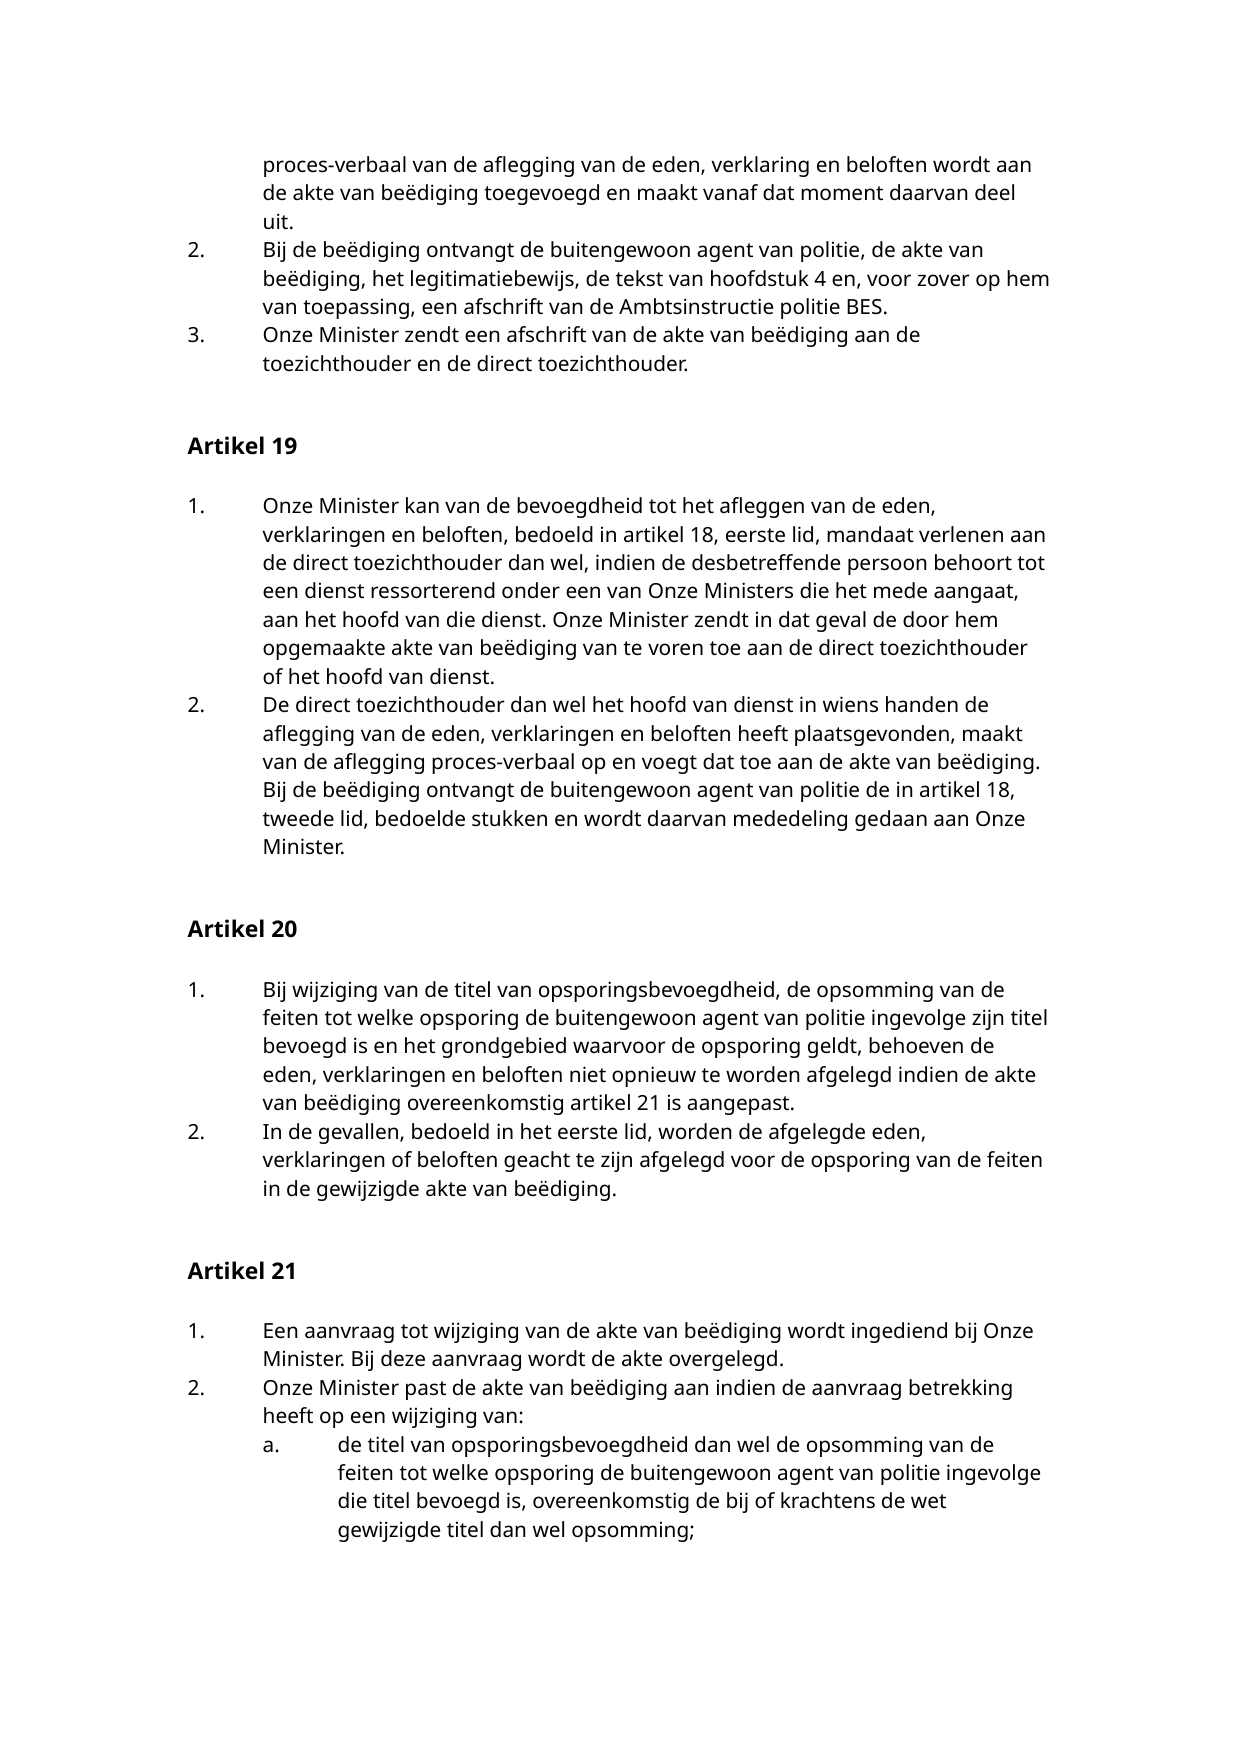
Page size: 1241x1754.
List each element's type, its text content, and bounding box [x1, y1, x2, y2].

list proces-verbaal van de aflegging van de eden, verklaring en beloften wordt aan de akte van beëdiging toegevoegd en maakt vanaf dat moment daarvan deel uit. [187, 150, 1053, 235]
list Bij de beëdiging ontvangt de buitengewoon agent van politie, de akte van beëdiging, het legitimatiebewijs, de tekst van hoofdstuk 4 en, voor zover op hem van toepassing, een afschrift van de Ambtsinstructie politie BES. [187, 235, 1053, 321]
list De direct toezichthouder dan wel het hoofd van dienst in wiens handen de aflegging van de eden, verklaringen en beloften heeft plaatsgevonden, maakt van de aflegging proces-verbaal op en voegt dat toe aan de akte van beëdiging. Bij de beëdiging ontvangt de buitengewoon agent van politie de in artikel 18, tweede lid, bedoelde stukken en wordt daarvan mededeling gedaan aan Onze Minister. [187, 690, 1053, 861]
list In de gevallen, bedoeld in het eerste lid, worden de afgelegde eden, verklaringen of beloften geacht te zijn afgelegd voor de opsporing van de feiten in de gewijzigde akte van beëdiging. [187, 1117, 1053, 1202]
list Bij wijziging van de titel van opsporingsbevoegdheid, de opsomming van de feiten tot welke opsporing de buitengewoon agent van politie ingevolge zijn titel bevoegd is en het grondgebied waarvoor de opsporing geldt, behoeven de eden, verklaringen en beloften niet opnieuw te worden afgelegd indien de akte van beëdiging overeenkomstig artikel 21 is aangepast. [187, 975, 1053, 1117]
subtitle Artikel 20 [187, 913, 1053, 945]
subtitle Artikel 19 [187, 430, 1053, 461]
list Onze Minister past de akte van beëdiging aan indien de aanvraag betrekking heeft op een wijziging van: [187, 1373, 1053, 1430]
list Onze Minister kan van de bevoegdheid tot het afleggen van de eden, verklaringen en beloften, bedoeld in artikel 18, eerste lid, mandaat verlenen aan de direct toezichthouder dan wel, indien de desbetreffende persoon behoort tot een dienst ressorterend onder een van Onze Ministers die het mede aangaat, aan het hoofd van die dienst. Onze Minister zendt in dat geval de door hem opgemaakte akte van beëdiging van te voren toe aan de direct toezichthouder of het hoofd van dienst. [187, 491, 1053, 690]
list Onze Minister zendt een afschrift van de akte van beëdiging aan de toezichthouder en de direct toezichthouder. [187, 321, 1053, 377]
list Een aanvraag tot wijziging van de akte van beëdiging wordt ingediend bij Onze Minister. Bij deze aanvraag wordt de akte overgelegd. [187, 1316, 1053, 1373]
list de titel van opsporingsbevoegdheid dan wel de opsomming van de feiten tot welke opsporing de buitengewoon agent van politie ingevolge die titel bevoegd is, overeenkomstig de bij of krachtens de wet gewijzigde titel dan wel opsomming; [262, 1430, 1053, 1543]
subtitle Artikel 21 [187, 1255, 1053, 1286]
